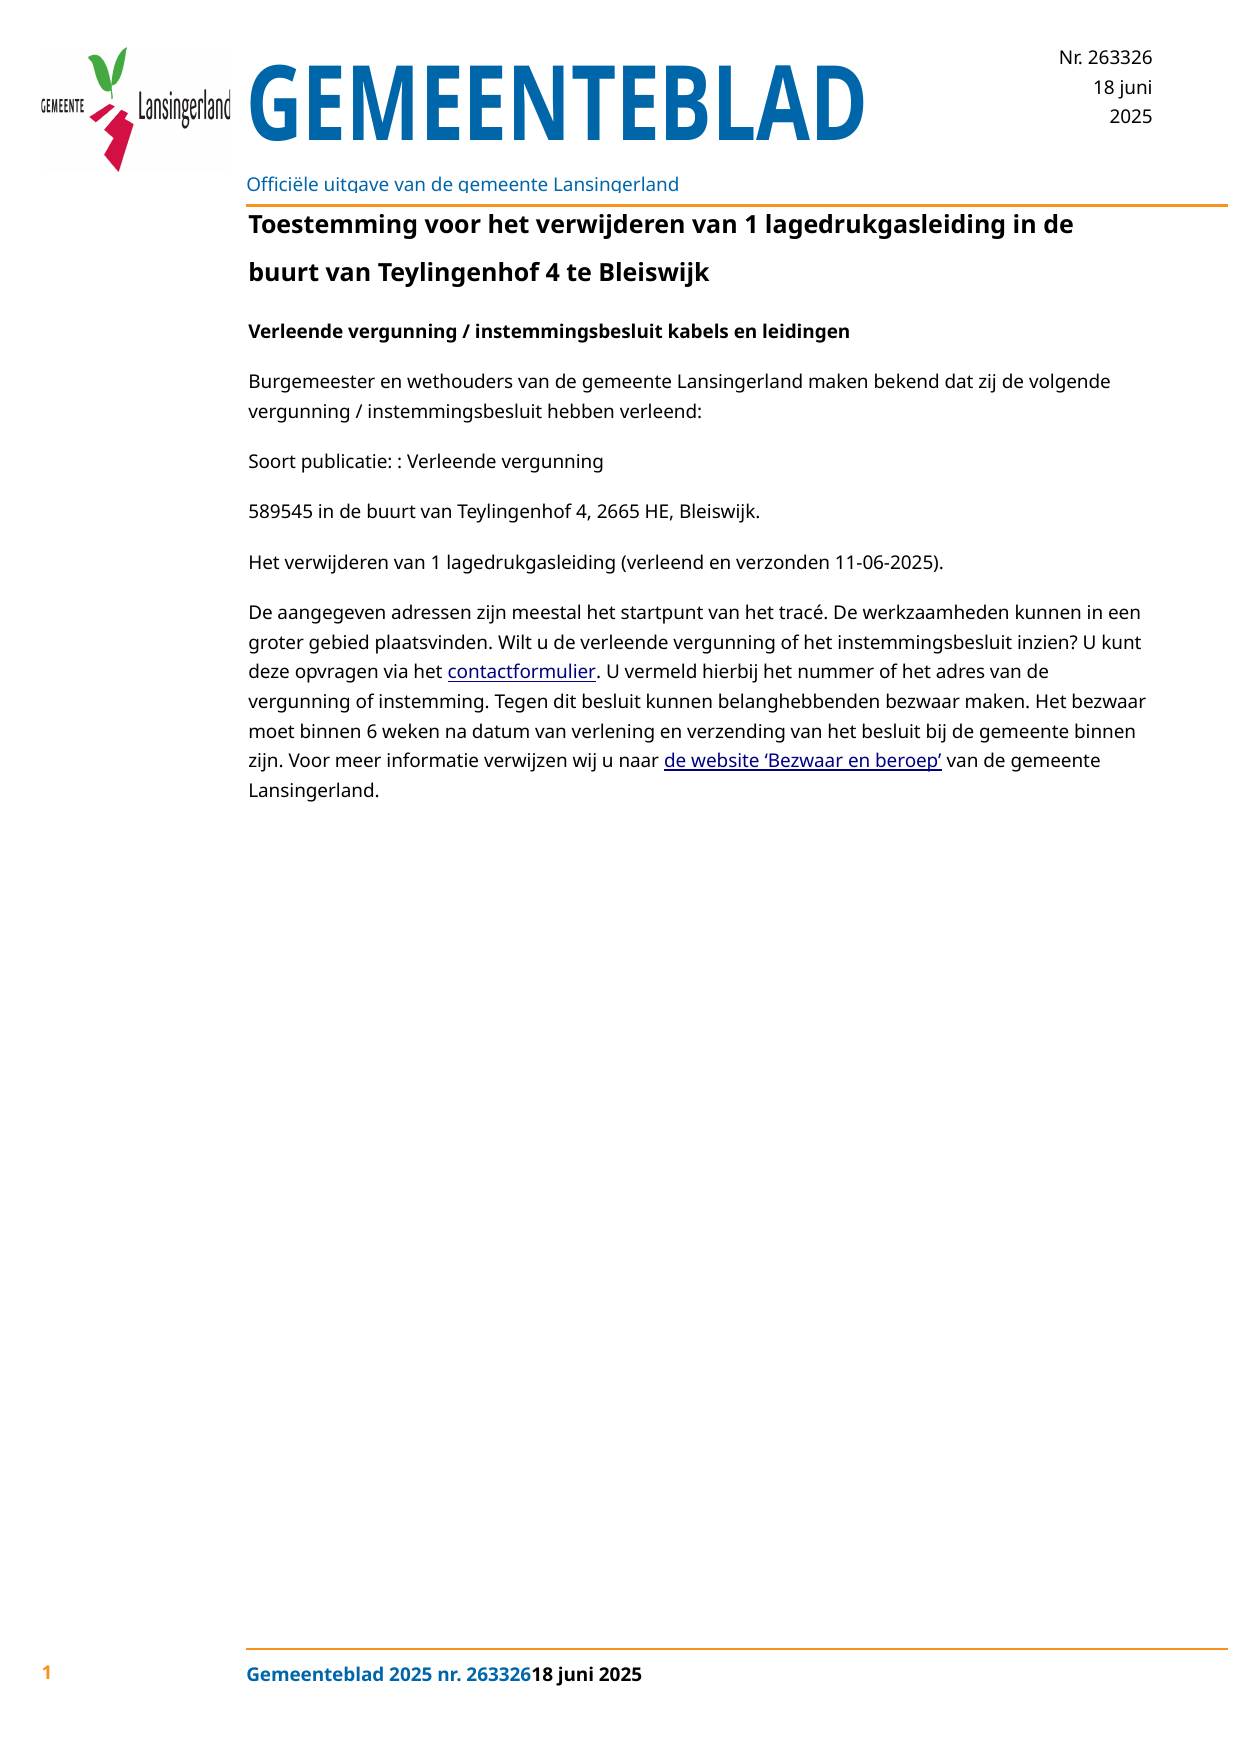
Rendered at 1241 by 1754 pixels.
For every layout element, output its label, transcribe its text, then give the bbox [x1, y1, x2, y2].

text De aangegeven adressen zijn meestal het startpunt van het tracé. De werkzaamheden kunnen in een groter gebied plaatsvinden. Wilt u de verleende vergunning of het instemmingsbesluit inzien? U kunt deze opvragen via het contactformulier. U vermeld hierbij het nummer of het adres van de vergunning of instemming. Tegen dit besluit kunnen belanghebbenden bezwaar maken. Het bezwaar moet binnen 6 weken na datum van verlening en verzending van het besluit bij de gemeente binnen zijn. Voor meer informatie verwijzen wij u naar de website ‘Bezwaar en beroep’ van de gemeente Lansingerland. [248, 599, 1152, 803]
text Soort publicatie: : Verleende vergunning [248, 448, 1152, 474]
text Toestemming voor het verwijderen van 1 lagedrukgasleiding in de buurt van Teylingenhof 4 te Bleiswijk [248, 207, 1152, 288]
text Burgemeester en wethouders van de gemeente Lansingerland maken bekend dat zij de volgende vergunning / instemmingsbesluit hebben verleend: [248, 368, 1152, 424]
text Verleende vergunning / instemmingsbesluit kabels en leidingen [248, 318, 1152, 344]
text 589545 in de buurt van Teylingenhof 4, 2665 HE, Bleiswijk. [248, 499, 1152, 524]
picture [41, 47, 231, 172]
text Het verwijderen van 1 lagedrukgasleiding (verleend en verzonden 11-06-2025). [248, 549, 1152, 575]
